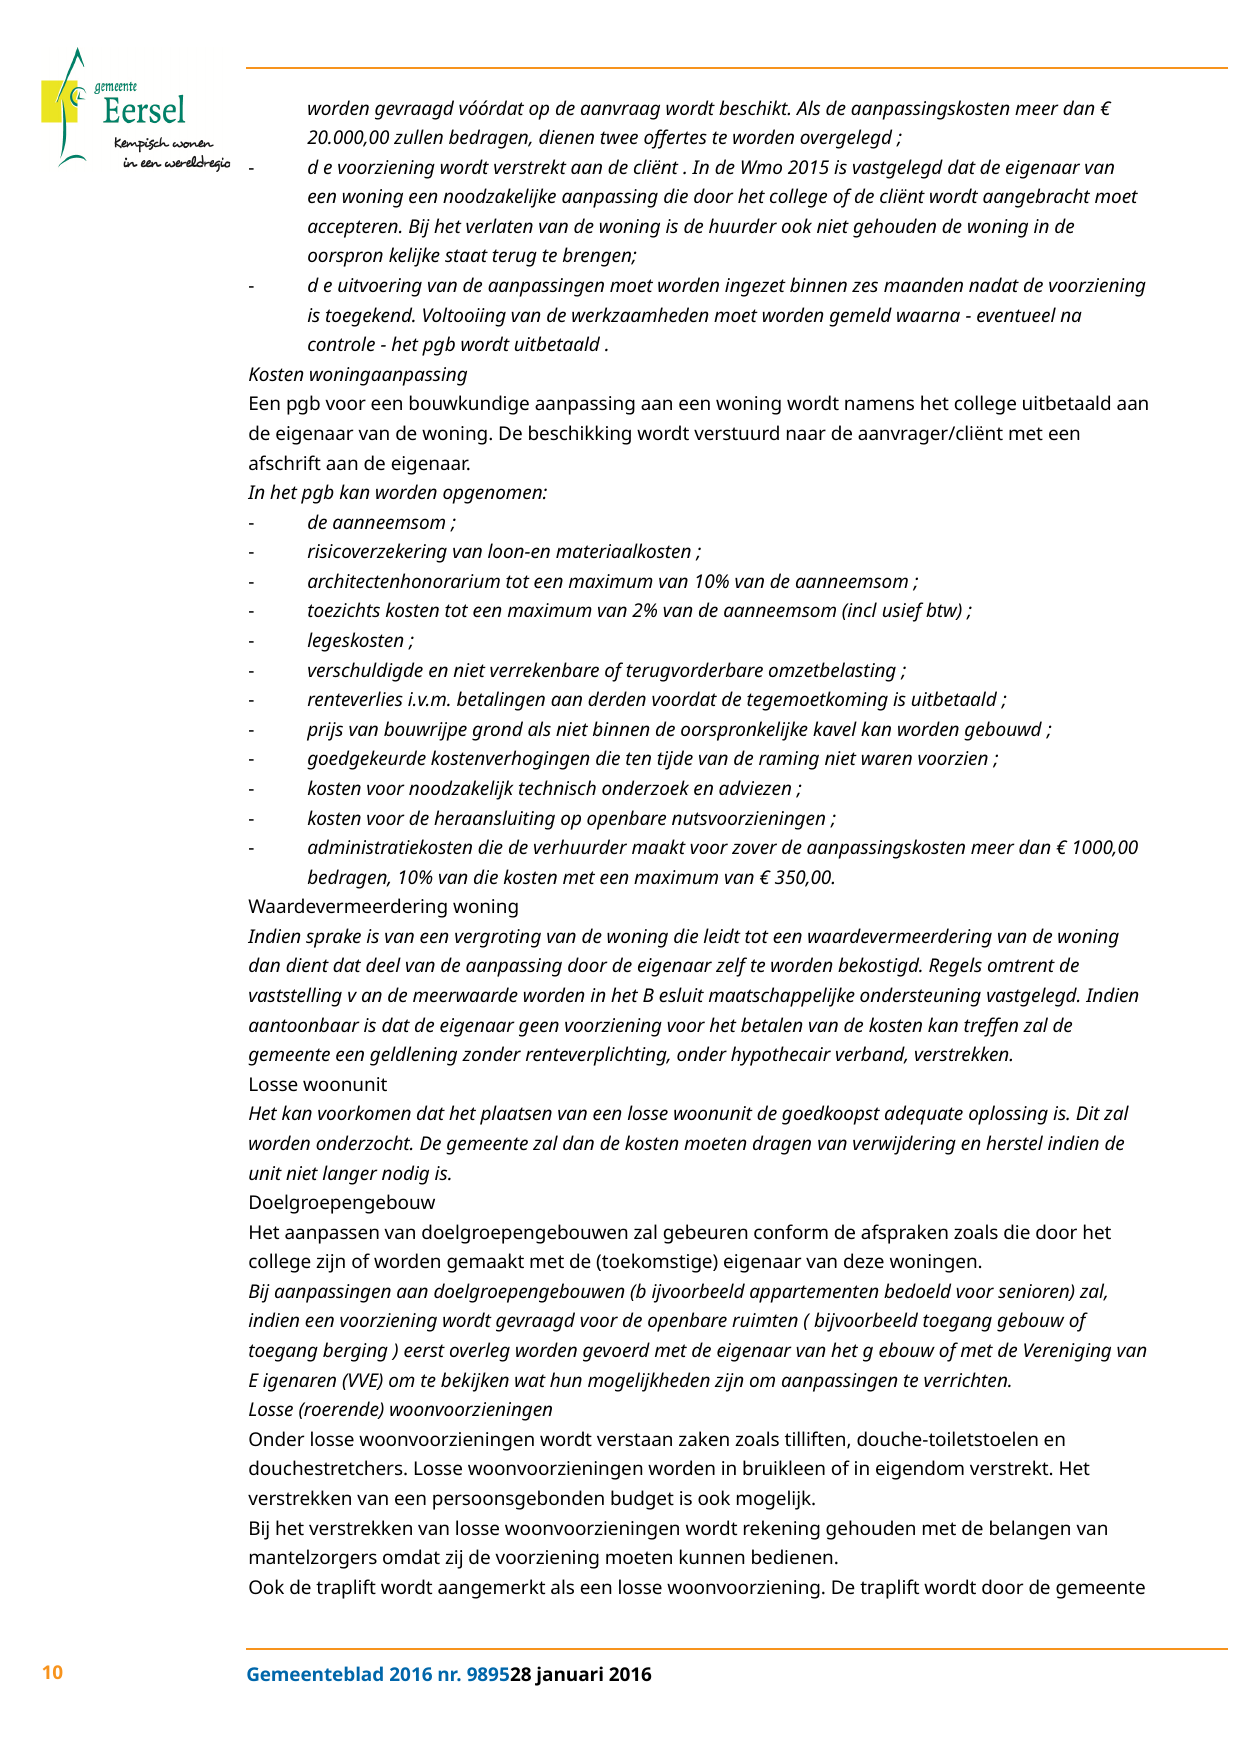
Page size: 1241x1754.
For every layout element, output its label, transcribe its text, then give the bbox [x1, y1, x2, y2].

list risicoverzekering van loon-en materiaalkosten ; [248, 538, 1152, 564]
text In het pgb kan worden opgenomen: [248, 479, 1152, 505]
list verschuldigde en niet verrekenbare of terugvorderbare omzetbelasting ; [248, 657, 1152, 683]
text Indien sprake is van een vergroting van de woning die leidt tot een waardevermeerdering van de woning dan dient dat deel van de aanpassing door de eigenaar zelf te worden bekostigd. Regels omtrent de vaststelling v an de meerwaarde worden in het B esluit maatschappelijke ondersteuning vastgelegd. Indien aantoonbaar is dat de eigenaar geen voorziening voor het betalen van de kosten kan treffen zal de gemeente een geldlening zonder renteverplichting, onder hypothecair verband, verstrekken. [248, 923, 1152, 1067]
text Het aanpassen van doelgroepengebouwen zal gebeuren conform de afspraken zoals die door het college zijn of worden gemaakt met de (toekomstige) eigenaar van deze woningen. [248, 1219, 1152, 1274]
list d e uitvoering van de aanpassingen moet worden ingezet binnen zes maanden nadat de voorziening is toegekend. Voltooiing van de werkzaamheden moet worden gemeld waarna - eventueel na controle - het pgb wordt uitbetaald . [248, 272, 1152, 357]
text Een pgb voor een bouwkundige aanpassing aan een woning wordt namens het college uitbetaald aan de eigenaar van de woning. De beschikking wordt verstuurd naar de aanvrager/cliënt met een afschrift aan de eigenaar. [248, 391, 1152, 476]
picture [41, 47, 231, 172]
text Losse (roerende) woonvoorzieningen [248, 1396, 1152, 1422]
text Het kan voorkomen dat het plaatsen van een losse woonunit de goedkoopst adequate oplossing is. Dit zal worden onderzocht. De gemeente zal dan de kosten moeten dragen van verwijdering en herstel indien de unit niet langer nodig is. [248, 1101, 1152, 1186]
list legeskosten ; [248, 627, 1152, 653]
list prijs van bouwrijpe grond als niet binnen de oorspronkelijke kavel kan worden gebouwd ; [248, 716, 1152, 742]
text Onder losse woonvoorzieningen wordt verstaan zaken zoals tilliften, douche-toiletstoelen en douchestretchers. Losse woonvoorzieningen worden in bruikleen of in eigendom verstrekt. Het verstrekken van een persoonsgebonden budget is ook mogelijk. [248, 1426, 1152, 1511]
list architectenhonorarium tot een maximum van 10% van de aanneemsom ; [248, 568, 1152, 594]
list goedgekeurde kostenverhogingen die ten tijde van de raming niet waren voorzien ; [248, 746, 1152, 771]
list worden gevraagd vóórdat op de aanvraag wordt beschikt. Als de aanpassingskosten meer dan € 20.000,00 zullen bedragen, dienen twee offertes te worden overgelegd ; [248, 95, 1152, 150]
list renteverlies i.v.m. betalingen aan derden voordat de tegemoetkoming is uitbetaald ; [248, 686, 1152, 712]
text Waardevermeerdering woning [248, 893, 1152, 919]
text Bij aanpassingen aan doelgroepengebouwen (b ijvoorbeeld appartementen bedoeld voor senioren) zal, indien een voorziening wordt gevraagd voor de openbare ruimten ( bijvoorbeeld toegang gebouw of toegang berging ) eerst overleg worden gevoerd met de eigenaar van het g ebouw of met de Vereniging van E igenaren (VVE) om te bekijken wat hun mogelijkheden zijn om aanpassingen te verrichten. [248, 1278, 1152, 1393]
text Bij het verstrekken van losse woonvoorzieningen wordt rekening gehouden met de belangen van mantelzorgers omdat zij de voorziening moeten kunnen bedienen. [248, 1515, 1152, 1570]
text Doelgroepengebouw [248, 1189, 1152, 1215]
list toezichts kosten tot een maximum van 2% van de aanneemsom (incl usief btw) ; [248, 598, 1152, 623]
list administratiekosten die de verhuurder maakt voor zover de aanpassingskosten meer dan € 1000,00 bedragen, 10% van die kosten met een maximum van € 350,00. [248, 834, 1152, 890]
text Ook de traplift wordt aangemerkt als een losse woonvoorziening. De traplift wordt door de gemeente [248, 1574, 1152, 1600]
text Losse woonunit [248, 1071, 1152, 1097]
text Kosten woningaanpassing [248, 361, 1152, 387]
list kosten voor de heraansluiting op openbare nutsvoorzieningen ; [248, 805, 1152, 831]
list de aanneemsom ; [248, 509, 1152, 535]
list d e voorziening wordt verstrekt aan de cliënt . In de Wmo 2015 is vastgelegd dat de eigenaar van een woning een noodzakelijke aanpassing die door het college of de cliënt wordt aangebracht moet accepteren. Bij het verlaten van de woning is de huurder ook niet gehouden de woning in de oorspron kelijke staat terug te brengen; [248, 154, 1152, 268]
list kosten voor noodzakelijk technisch onderzoek en adviezen ; [248, 775, 1152, 801]
